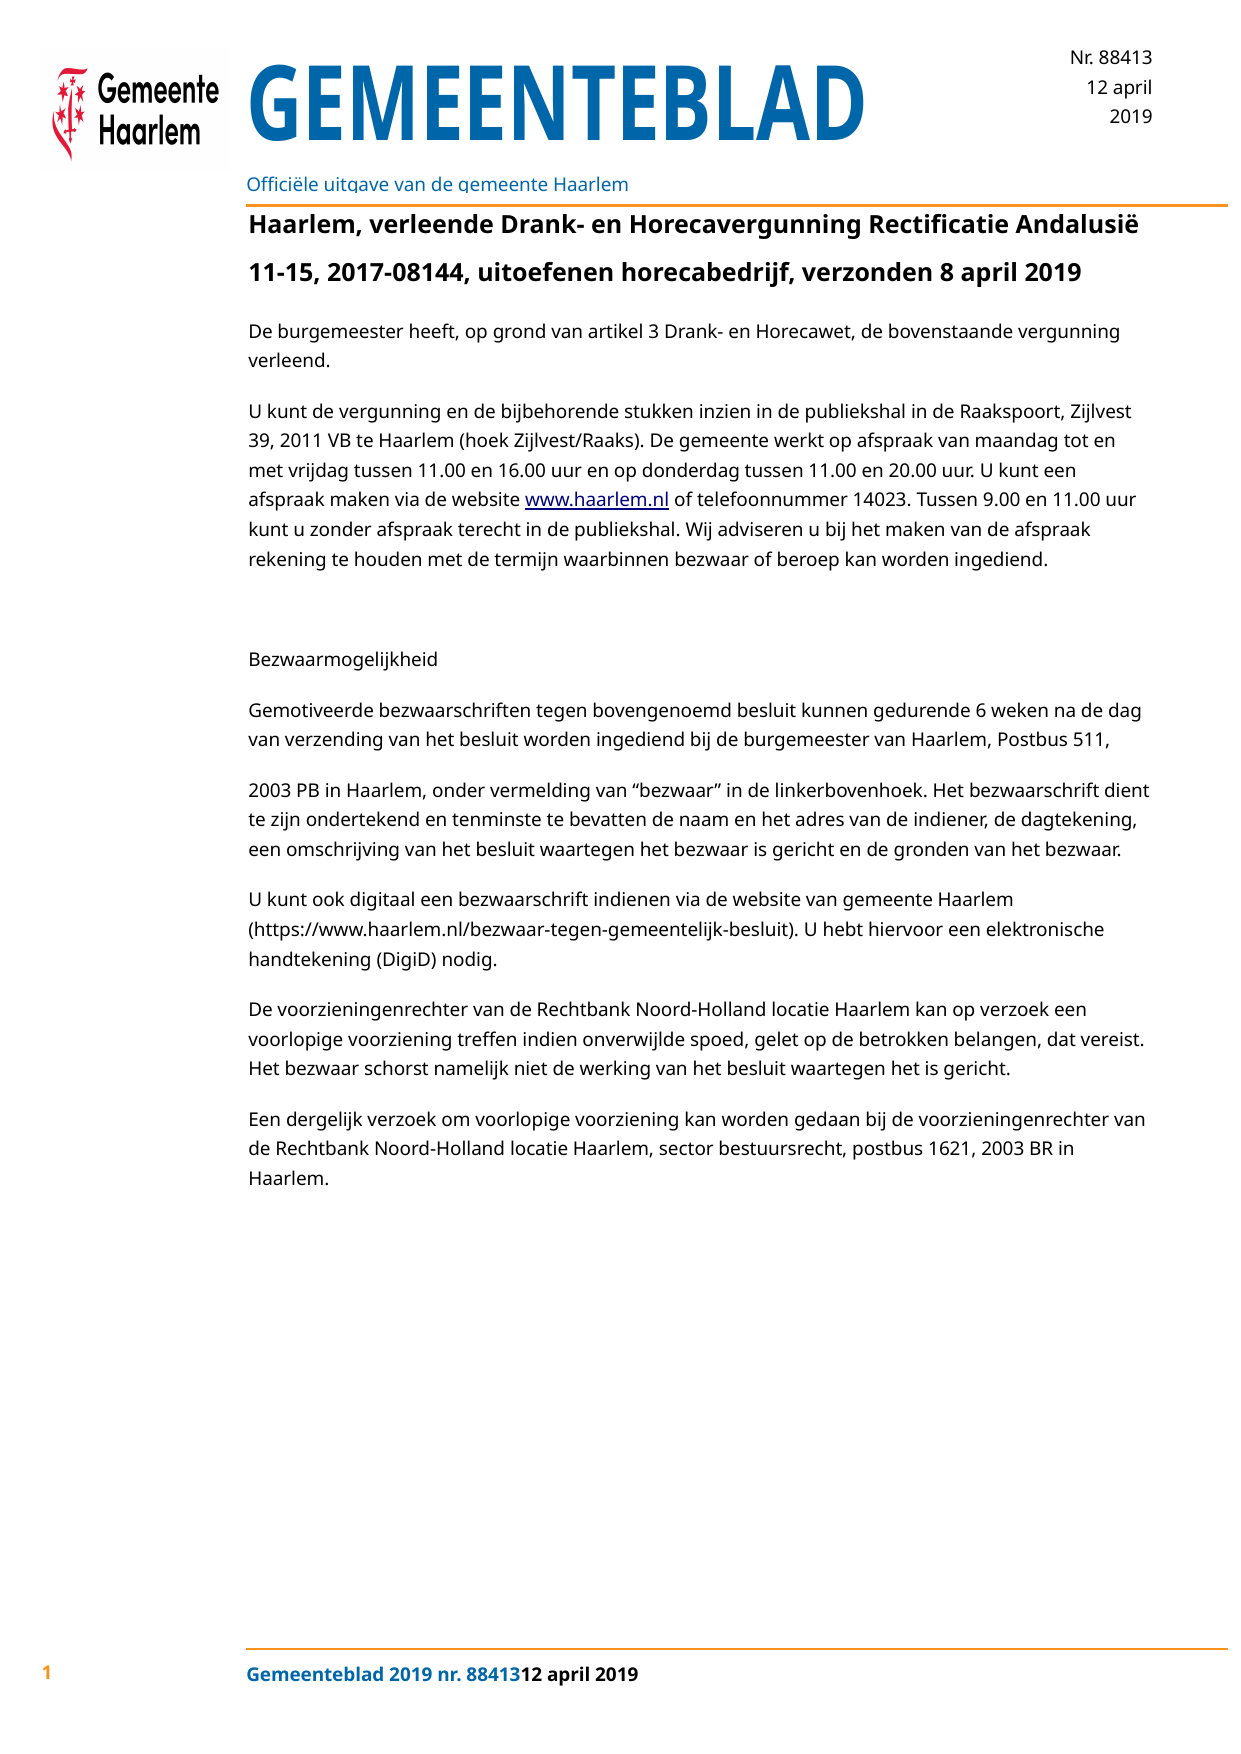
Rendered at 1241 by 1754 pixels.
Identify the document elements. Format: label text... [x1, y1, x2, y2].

text U kunt de vergunning en de bijbehorende stukken inzien in de publiekshal in de Raakspoort, Zijlvest 39, 2011 VB te Haarlem (hoek Zijlvest/Raaks). De gemeente werkt op afspraak van maandag tot en met vrijdag tussen 11.00 en 16.00 uur en op donderdag tussen 11.00 en 20.00 uur. U kunt een afspraak maken via de website www.haarlem.nl of telefoonnummer 14023. Tussen 9.00 en 11.00 uur kunt u zonder afspraak terecht in de publiekshal. Wij adviseren u bij het maken van de afspraak rekening te houden met de termijn waarbinnen bezwaar of beroep kan worden ingediend. [248, 398, 1152, 572]
text Een dergelijk verzoek om voorlopige voorziening kan worden gedaan bij de voorzieningenrechter van de Rechtbank Noord-Holland locatie Haarlem, sector bestuursrecht, postbus 1621, 2003 BR in Haarlem. [248, 1106, 1152, 1191]
text Gemotiveerde bezwaarschriften tegen bovengenoemd besluit kunnen gedurende 6 weken na de dag van verzending van het besluit worden ingediend bij de burgemeester van Haarlem, Postbus 511, [248, 697, 1152, 752]
text Bezwaarmogelijkheid [248, 647, 1152, 672]
text U kunt ook digitaal een bezwaarschrift indienen via de website van gemeente Haarlem (https://www.haarlem.nl/bezwaar-tegen-gemeentelijk-besluit). U hebt hiervoor een elektronische handtekening (DigiD) nodig. [248, 887, 1152, 972]
picture [41, 47, 231, 172]
text De voorzieningenrechter van de Rechtbank Noord-Holland locatie Haarlem kan op verzoek een voorlopige voorziening treffen indien onverwijlde spoed, gelet op de betrokken belangen, dat vereist. Het bezwaar schorst namelijk niet de werking van het besluit waartegen het is gericht. [248, 996, 1152, 1081]
text Haarlem, verleende Drank- en Horecavergunning Rectificatie Andalusië 11-15, 2017-08144, uitoefenen horecabedrijf, verzonden 8 april 2019 [248, 207, 1152, 288]
text 2003 PB in Haarlem, onder vermelding van “bezwaar” in de linkerbovenhoek. Het bezwaarschrift dient te zijn ondertekend en tenminste te bevatten de naam en het adres van de indiener, de dagtekening, een omschrijving van het besluit waartegen het bezwaar is gericht en de gronden van het bezwaar. [248, 777, 1152, 862]
text De burgemeester heeft, op grond van artikel 3 Drank- en Horecawet, de bovenstaande vergunning verleend. [248, 318, 1152, 373]
